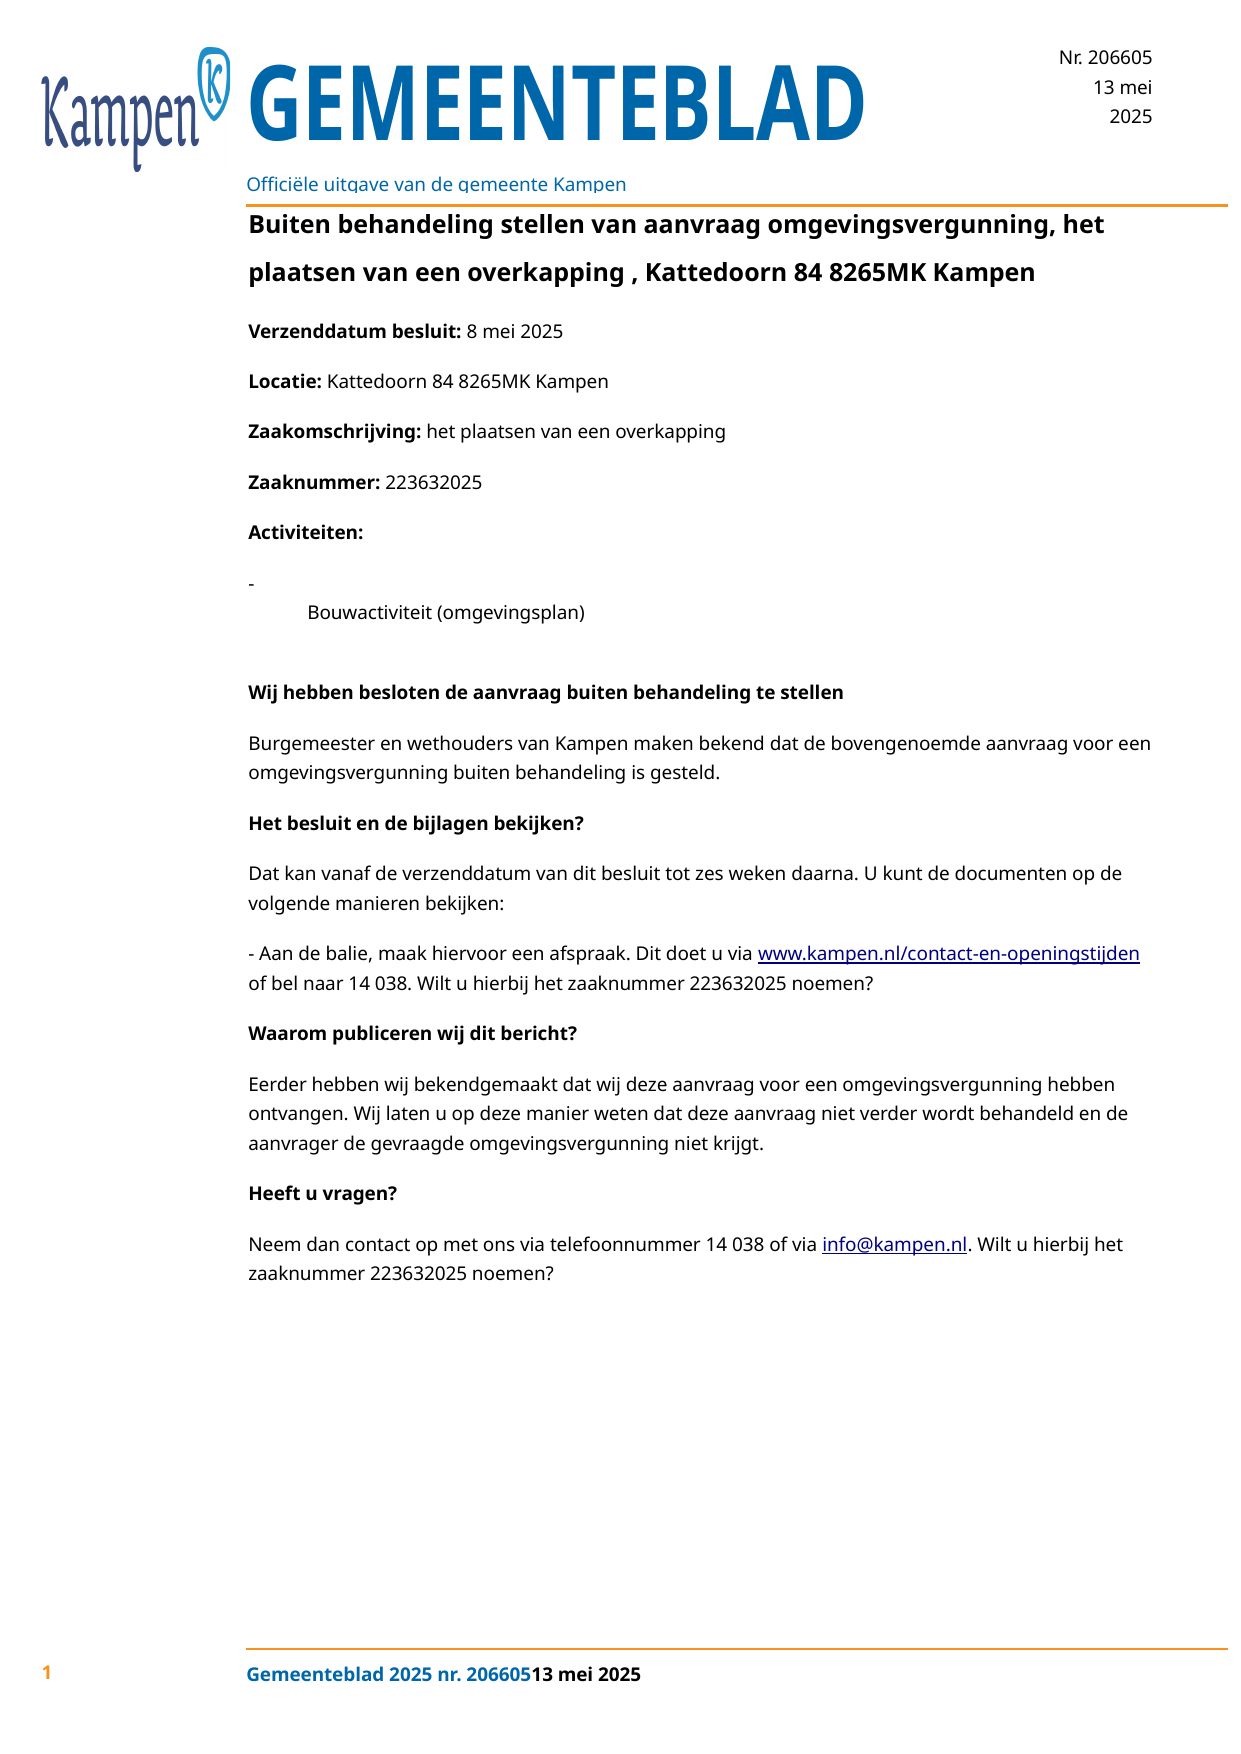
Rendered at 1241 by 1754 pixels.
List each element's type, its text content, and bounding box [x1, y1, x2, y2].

text Wij hebben besloten de aanvraag buiten behandeling te stellen [248, 679, 1152, 705]
text Burgemeester en wethouders van Kampen maken bekend dat de bovengenoemde aanvraag voor een omgevingsvergunning buiten behandeling is gesteld. [248, 730, 1152, 785]
text Eerder hebben wij bekendgemaakt dat wij deze aanvraag voor een omgevingsvergunning hebben ontvangen. Wij laten u op deze manier weten dat deze aanvraag niet verder wordt behandeld en de aanvrager de gevraagde omgevingsvergunning niet krijgt. [248, 1071, 1152, 1156]
text - Aan de balie, maak hiervoor een afspraak. Dit doet u via www.kampen.nl/contact-en-openingstijden of bel naar 14 038. Wilt u hierbij het zaaknummer 223632025 noemen? [248, 940, 1152, 996]
text Verzenddatum besluit: 8 mei 2025 [248, 318, 1152, 344]
text Het besluit en de bijlagen bekijken? [248, 810, 1152, 836]
text Waarom publiceren wij dit bericht? [248, 1020, 1152, 1046]
text Zaakomschrijving: het plaatsen van een overkapping [248, 419, 1152, 444]
text Neem dan contact op met ons via telefoonnummer 14 038 of via info@kampen.nl. Wilt u hierbij het zaaknummer 223632025 noemen? [248, 1231, 1152, 1286]
text Activiteiten: [248, 519, 1152, 545]
text Zaaknummer: 223632025 [248, 469, 1152, 495]
text Locatie: Kattedoorn 84 8265MK Kampen [248, 368, 1152, 394]
text Heeft u vragen? [248, 1180, 1152, 1206]
list Bouwactiviteit (omgevingsplan) [248, 599, 1152, 625]
text Buiten behandeling stellen van aanvraag omgevingsvergunning, het plaatsen van een overkapping , Kattedoorn 84 8265MK Kampen [248, 207, 1152, 288]
text Dat kan vanaf de verzenddatum van dit besluit tot zes weken daarna. U kunt de documenten op de volgende manieren bekijken: [248, 860, 1152, 916]
picture [41, 47, 231, 172]
